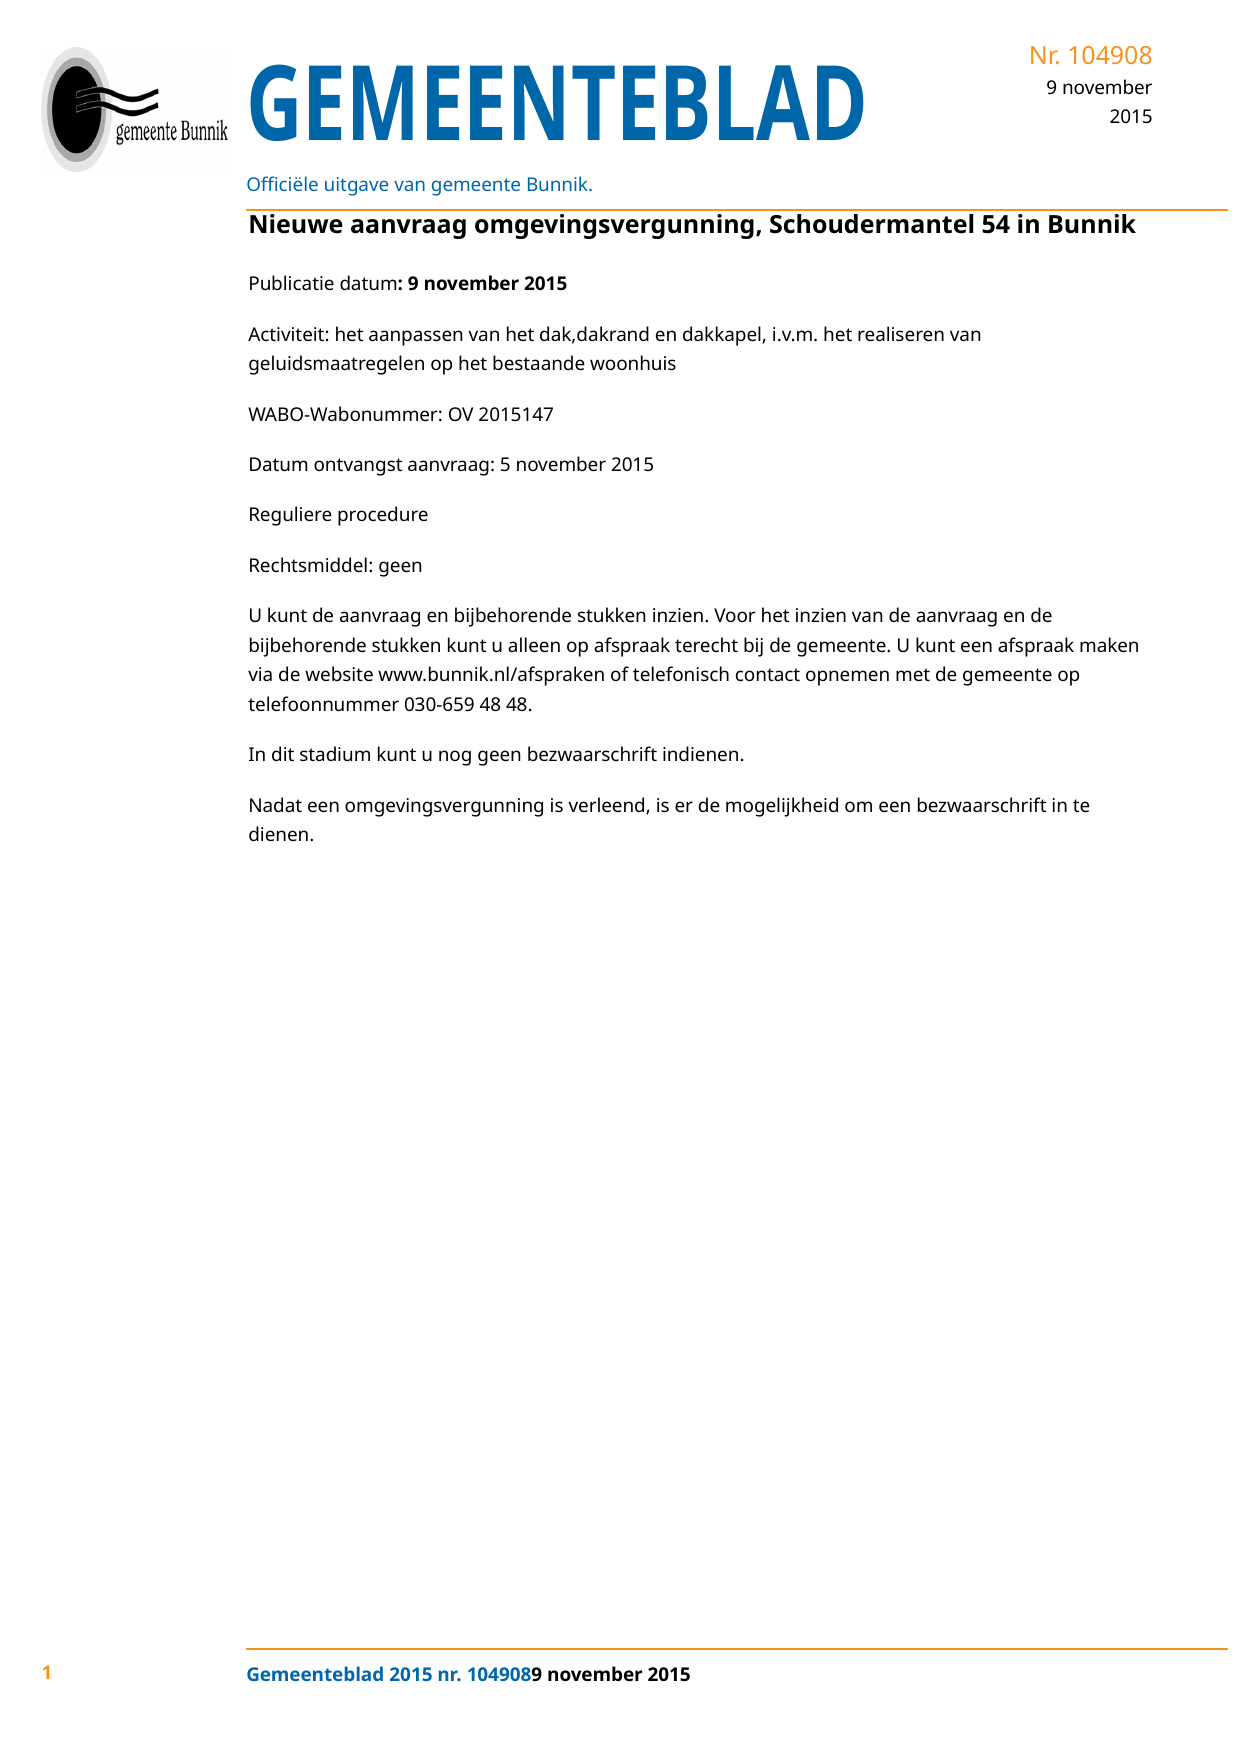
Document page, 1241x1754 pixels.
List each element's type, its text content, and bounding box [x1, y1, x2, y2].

picture [41, 47, 231, 172]
text Reguliere procedure [248, 502, 1152, 527]
text In dit stadium kunt u nog geen bezwaarschrift indienen. [248, 742, 1152, 767]
text Publicatie datum: 9 november 2015 [248, 270, 1152, 296]
text Nieuwe aanvraag omgevingsvergunning, Schoudermantel 54 in Bunnik [248, 211, 1152, 241]
text U kunt de aanvraag en bijbehorende stukken inzien. Voor het inzien van de aanvraag en de bijbehorende stukken kunt u alleen op afspraak terecht bij de gemeente. U kunt een afspraak maken via de website www.bunnik.nl/afspraken of telefonisch contact opnemen met de gemeente op telefoonnummer 030-659 48 48. [248, 602, 1152, 717]
text Datum ontvangst aanvraag: 5 november 2015 [248, 451, 1152, 477]
text Rechtsmiddel: geen [248, 552, 1152, 578]
text WABO-Wabonummer: OV 2015147 [248, 401, 1152, 426]
text Activiteit: het aanpassen van het dak,dakrand en dakkapel, i.v.m. het realiseren van geluidsmaatregelen op het bestaande woonhuis [248, 321, 1152, 376]
text Nadat een omgevingsvergunning is verleend, is er de mogelijkheid om een bezwaarschrift in te dienen. [248, 792, 1152, 847]
